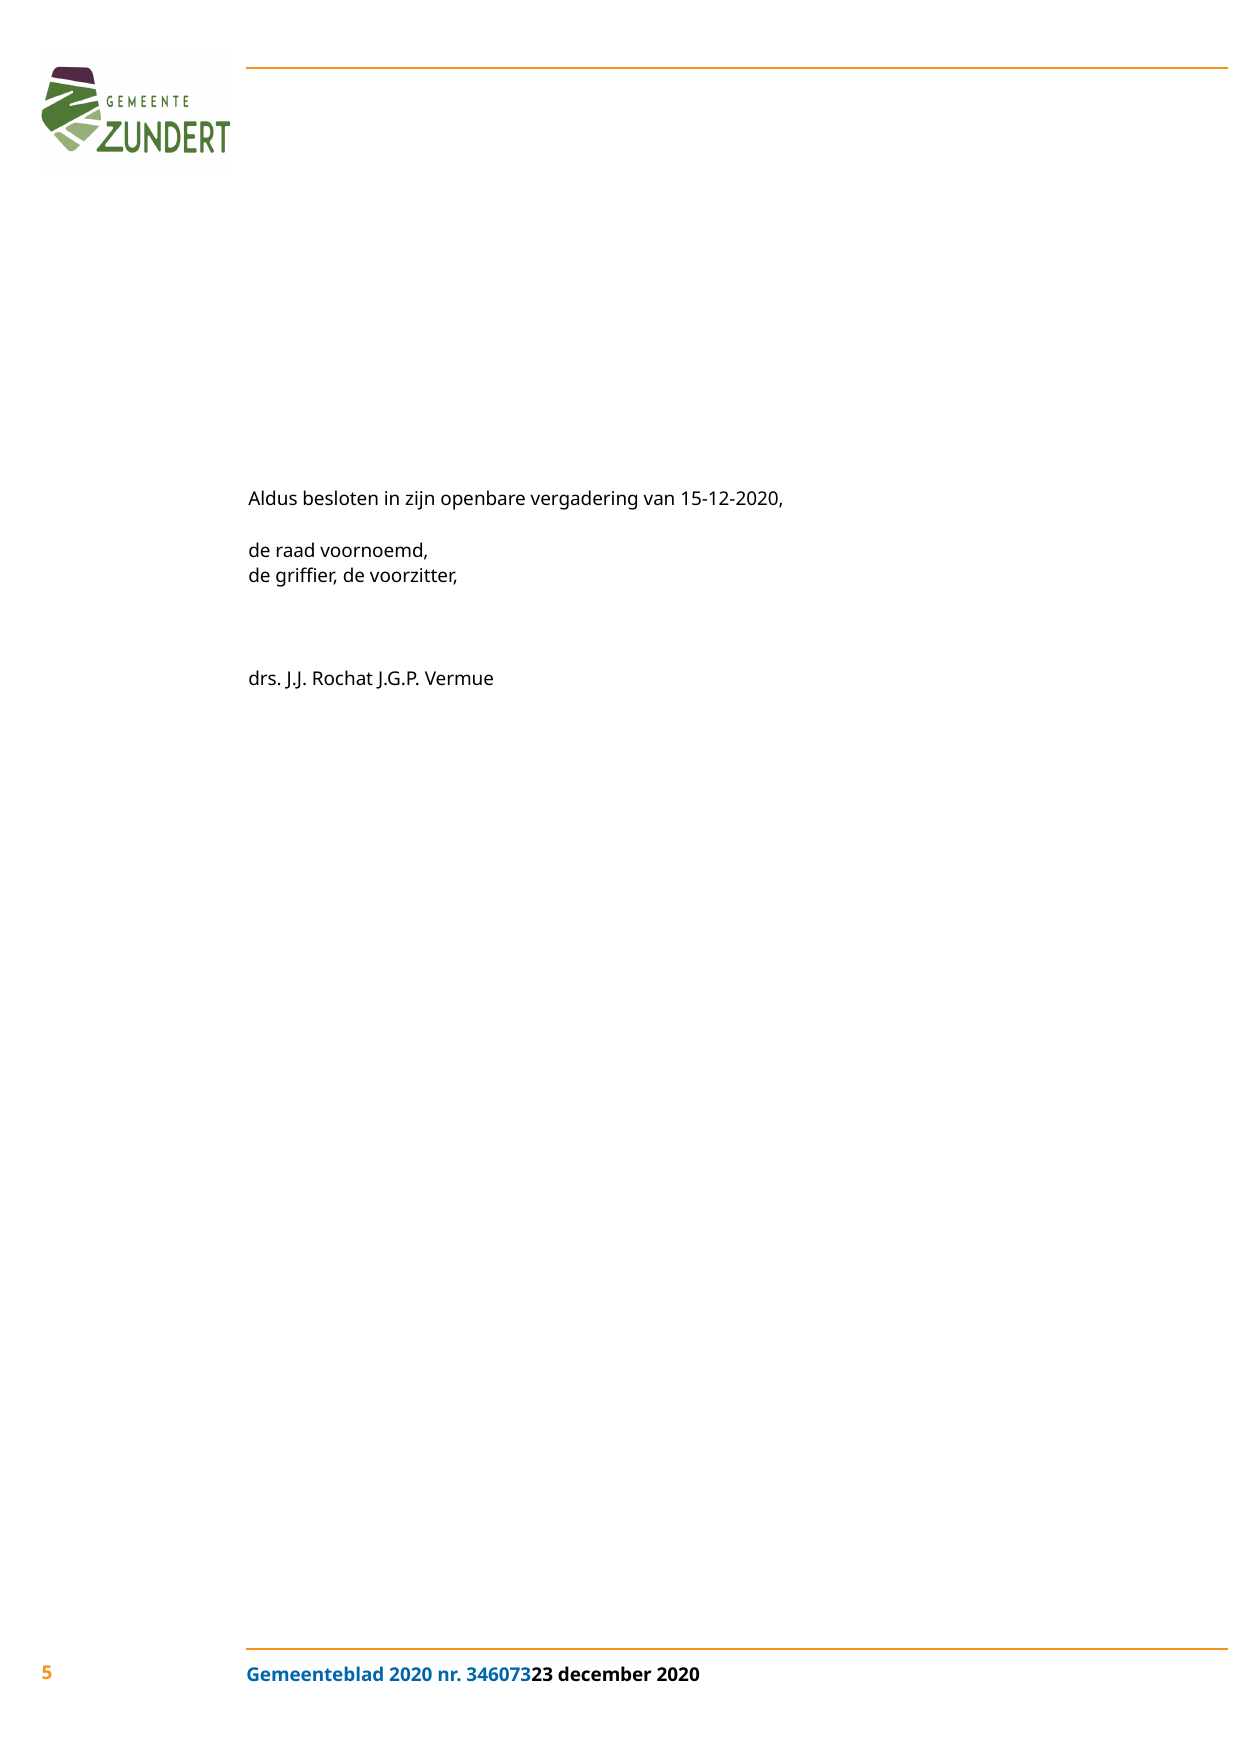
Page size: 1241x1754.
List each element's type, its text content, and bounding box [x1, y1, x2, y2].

text de griffier, de voorzitter, [248, 563, 1152, 588]
picture [41, 47, 231, 172]
text Aldus besloten in zijn openbare vergadering van 15-12-2020, [248, 486, 1152, 511]
text drs. J.J. Rochat J.G.P. Vermue [248, 666, 1152, 691]
text de raad voornoemd, [248, 537, 1152, 563]
